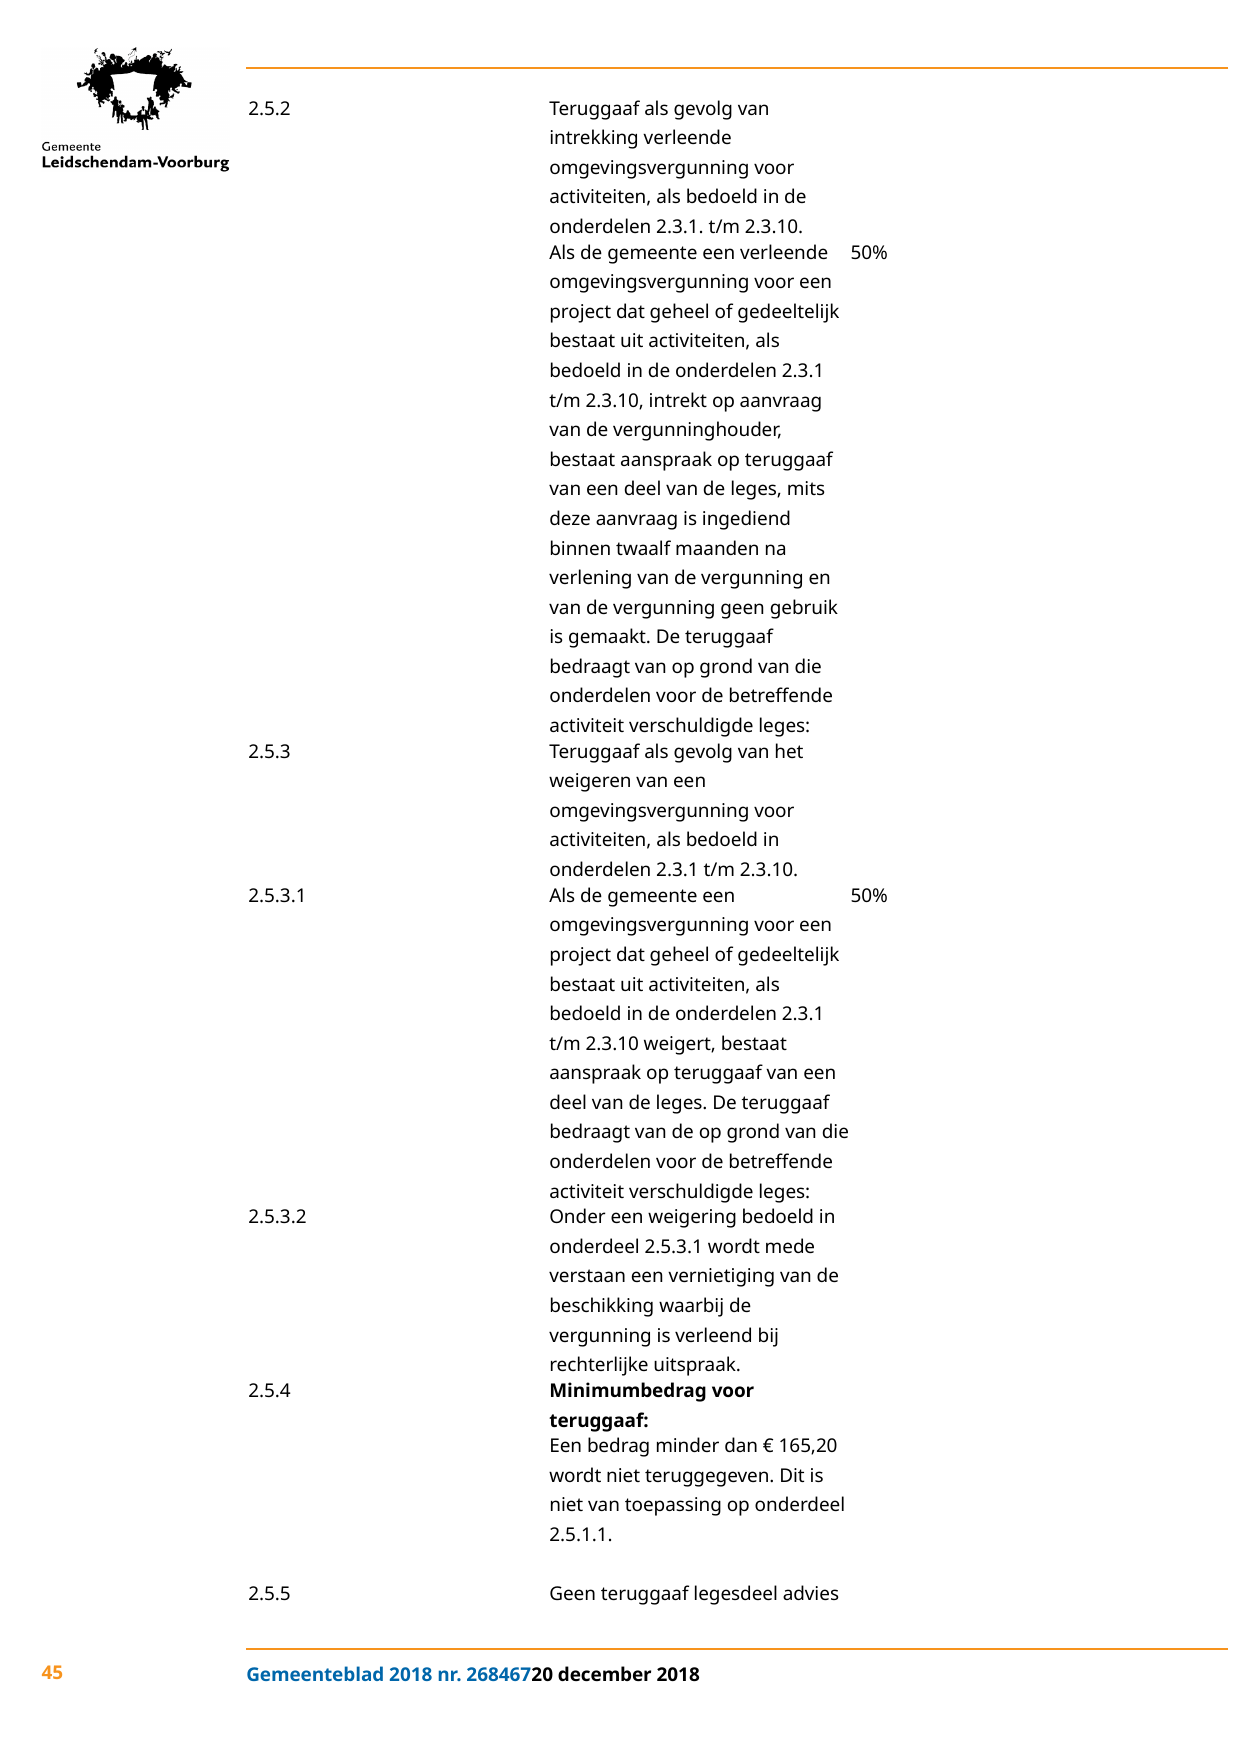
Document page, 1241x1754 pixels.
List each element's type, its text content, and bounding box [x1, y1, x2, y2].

table_cell 2.5.4 [248, 1377, 549, 1432]
table_header Geen teruggaaf legesdeel advies [549, 1580, 850, 1606]
picture [41, 47, 231, 172]
table_cell Teruggaaf als gevolg van het weigeren van een omgevingsvergunning voor activiteiten, als bedoeld in onderdelen 2.3.1 t/m 2.3.10. [549, 738, 850, 882]
table_cell Onder een weigering bedoeld in onderdeel 2.5.3.1 wordt mede verstaan een vernietiging van de beschikking waarbij de vergunning is verleend bij rechterlijke uitspraak. [549, 1204, 850, 1377]
table_cell 50% [850, 882, 1152, 1203]
table_cell Als de gemeente een verleende omgevingsvergunning voor een project dat geheel of gedeeltelijk bestaat uit activiteiten, als bedoeld in de onderdelen 2.3.1 t/m 2.3.10, intrekt op aanvraag van de vergunninghouder, bestaat aanspraak op teruggaaf van een deel van de leges, mits deze aanvraag is ingediend binnen twaalf maanden na verlening van de vergunning en van de vergunning geen gebruik is gemaakt. De teruggaaf bedraagt van op grond van die onderdelen voor de betreffende activiteit verschuldigde leges: [549, 239, 850, 738]
table_cell [248, 239, 549, 738]
table_cell Teruggaaf als gevolg van intrekking verleende omgevingsvergunning voor activiteiten, als bedoeld in de onderdelen 2.3.1. t/m 2.3.10. [549, 95, 850, 239]
table_cell [248, 1433, 549, 1547]
table_header [850, 1580, 1152, 1606]
table_cell [850, 95, 1152, 239]
table_cell 2.5.3.2 [248, 1204, 549, 1377]
table_header 2.5.5 [248, 1580, 549, 1606]
table_cell Minimumbedrag voor teruggaaf: [549, 1377, 850, 1432]
table_cell 2.5.3 [248, 738, 549, 882]
table_cell [850, 1433, 1152, 1547]
table_cell [850, 1377, 1152, 1432]
table_cell 50% [850, 239, 1152, 738]
table_cell Een bedrag minder dan € 165,20 wordt niet teruggegeven. Dit is niet van toepassing op onderdeel 2.5.1.1. [549, 1433, 850, 1547]
table_cell [850, 1204, 1152, 1377]
table_cell 2.5.2 [248, 95, 549, 239]
table_cell [850, 738, 1152, 882]
table_cell Als de gemeente een omgevingsvergunning voor een project dat geheel of gedeeltelijk bestaat uit activiteiten, als bedoeld in de onderdelen 2.3.1 t/m 2.3.10 weigert, bestaat aanspraak op teruggaaf van een deel van de leges. De teruggaaf bedraagt van de op grond van die onderdelen voor de betreffende activiteit verschuldigde leges: [549, 882, 850, 1203]
table_cell 2.5.3.1 [248, 882, 549, 1203]
